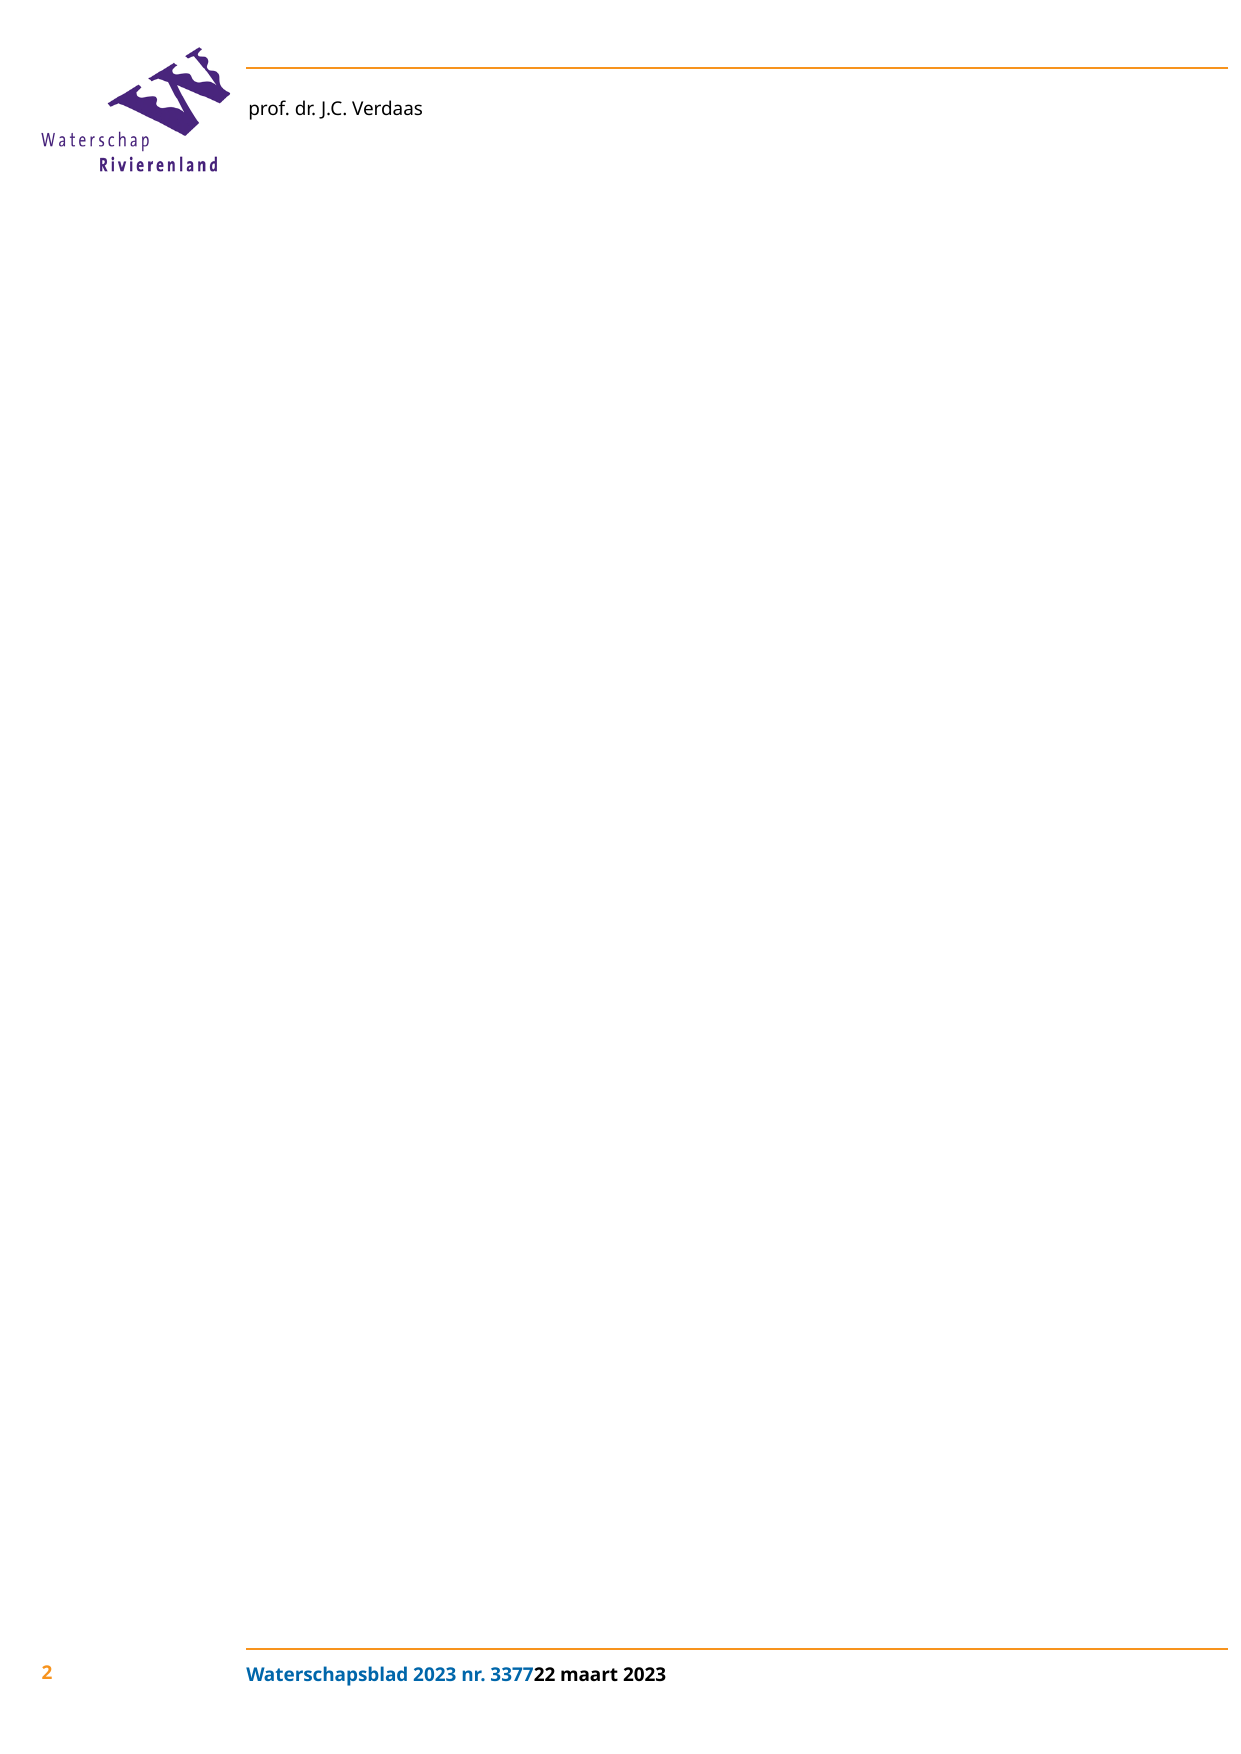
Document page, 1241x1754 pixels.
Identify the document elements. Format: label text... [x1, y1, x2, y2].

text prof. dr. J.C. Verdaas [248, 95, 1152, 121]
picture [41, 47, 231, 172]
